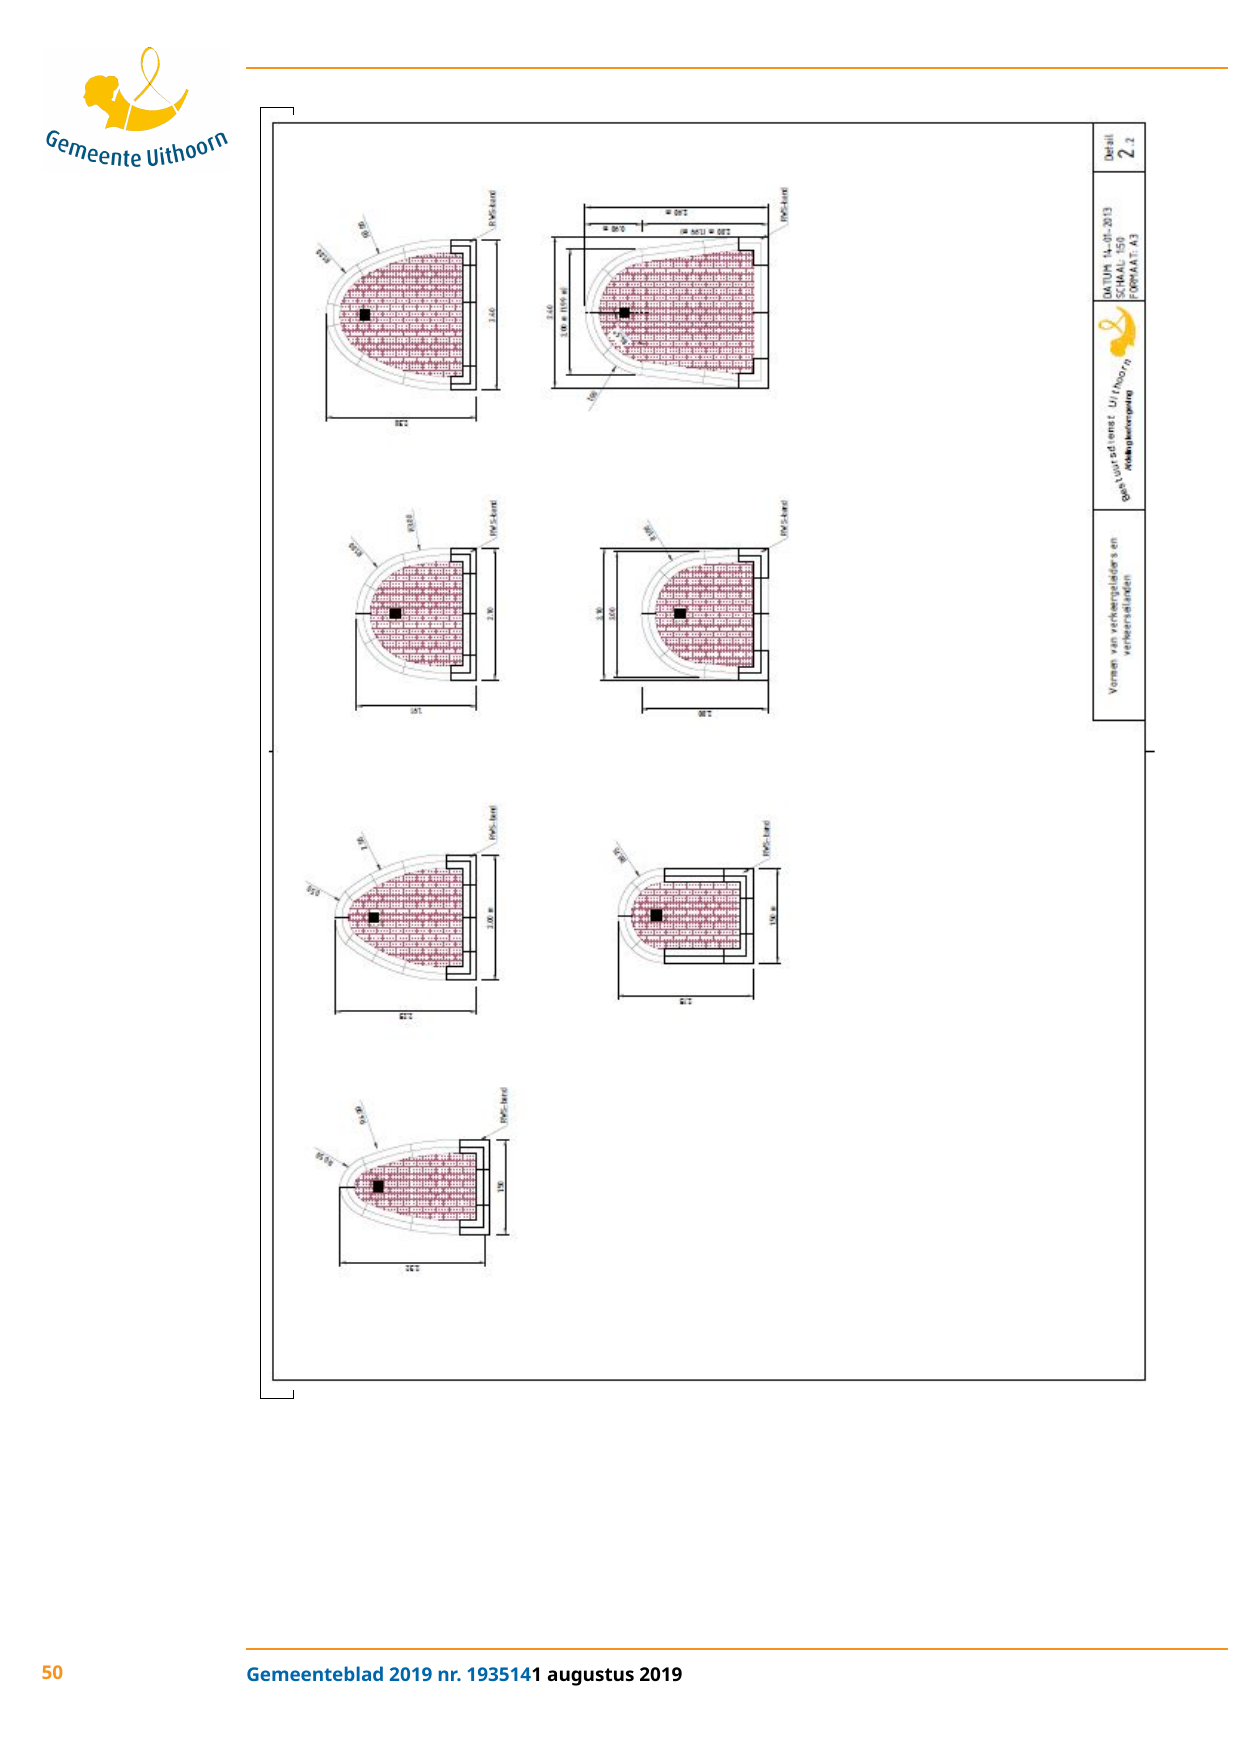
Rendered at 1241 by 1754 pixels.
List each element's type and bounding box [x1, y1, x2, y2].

picture [268, 115, 1155, 1390]
picture [41, 47, 231, 172]
